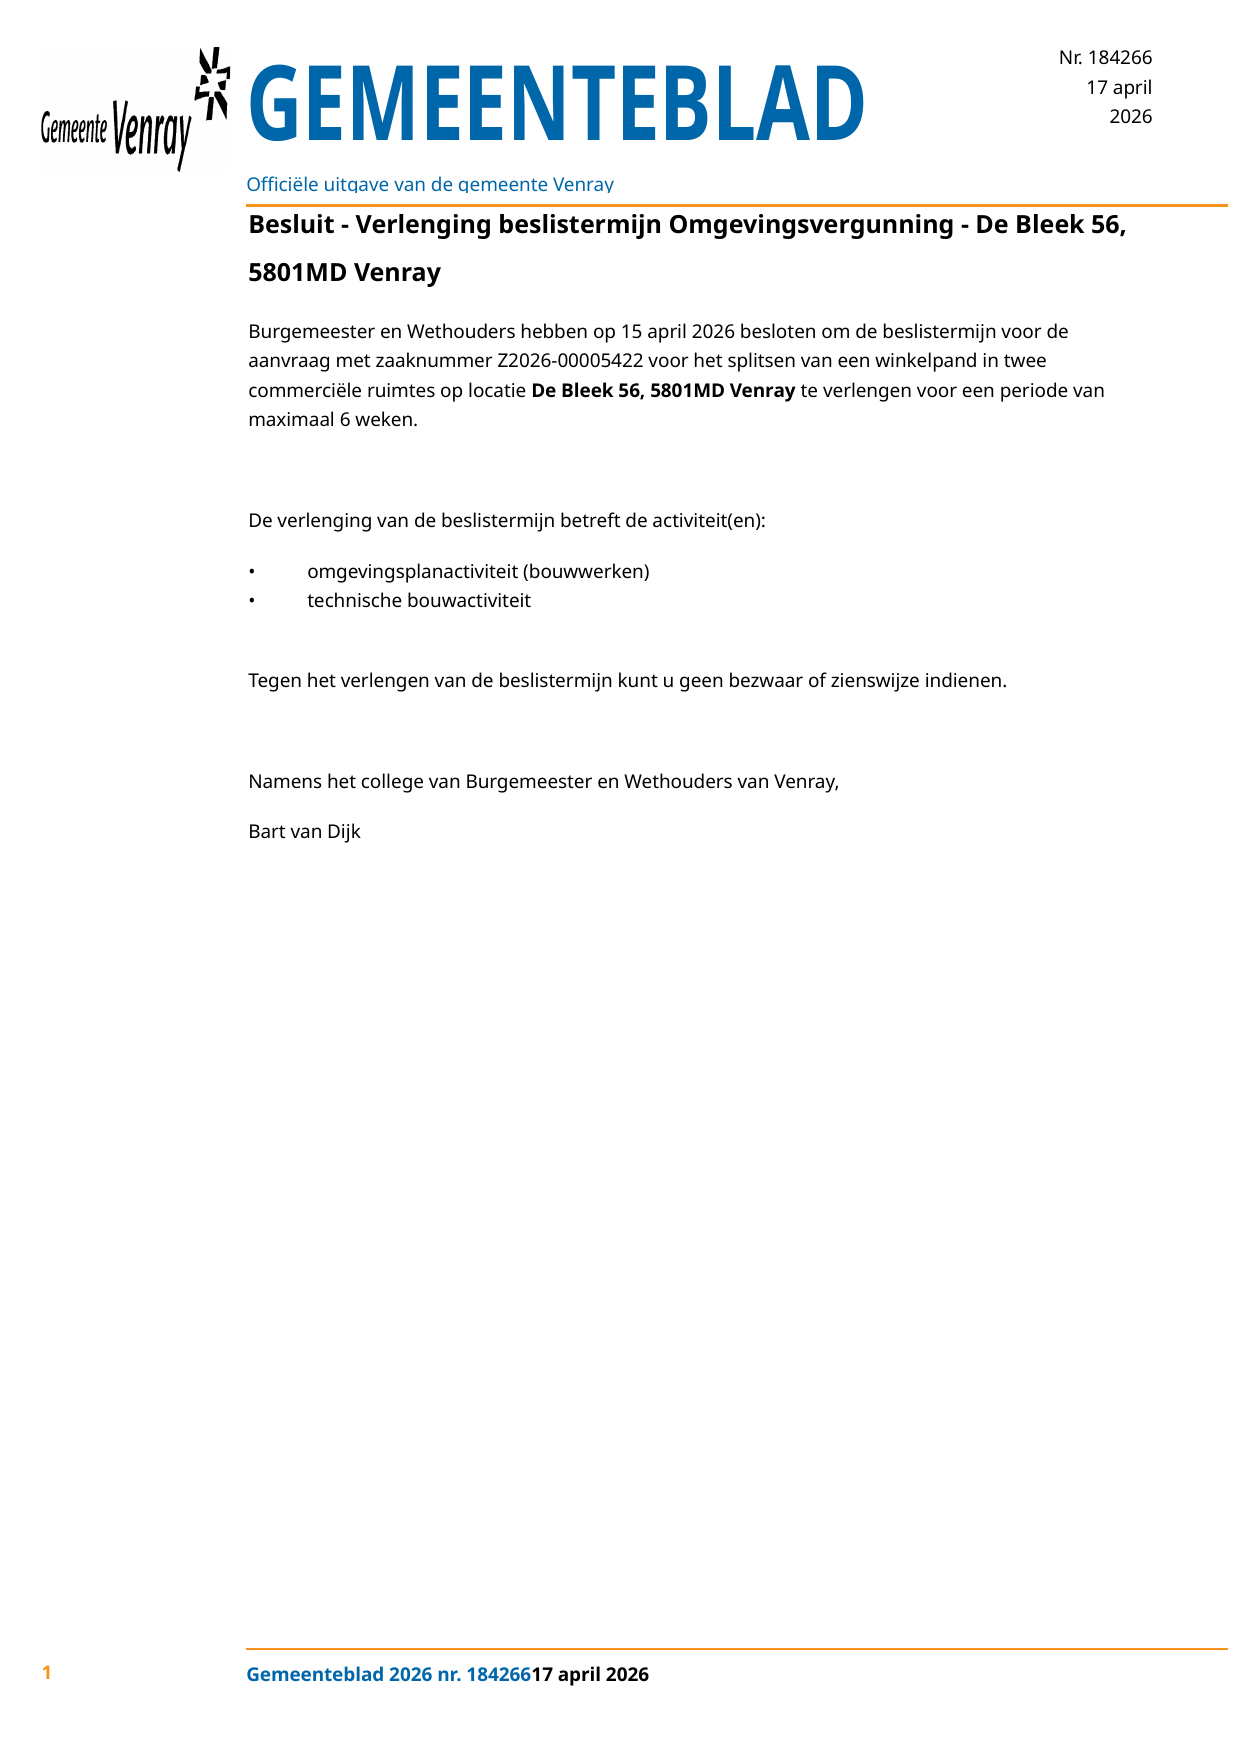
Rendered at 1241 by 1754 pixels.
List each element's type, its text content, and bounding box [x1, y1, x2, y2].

text Tegen het verlengen van de beslistermijn kunt u geen bezwaar of zienswijze indienen. [248, 667, 1152, 693]
text Bart van Dijk [248, 819, 1152, 844]
text Besluit - Verlenging beslistermijn Omgevingsvergunning - De Bleek 56, 5801MD Venray [248, 207, 1152, 288]
text Burgemeester en Wethouders hebben op 15 april 2026 besloten om de beslistermijn voor de aanvraag met zaaknummer Z2026-00005422 voor het splitsen van een winkelpand in twee commerciële ruimtes op locatie De Bleek 56, 5801MD Venray te verlengen voor een periode van maximaal 6 weken. [248, 318, 1152, 432]
list omgevingsplanactiviteit (bouwwerken) [248, 558, 1152, 584]
list technische bouwactiviteit [248, 587, 1152, 613]
picture [41, 47, 231, 172]
text Namens het college van Burgemeester en Wethouders van Venray, [248, 768, 1152, 794]
text De verlenging van de beslistermijn betreft de activiteit(en): [248, 507, 1152, 533]
